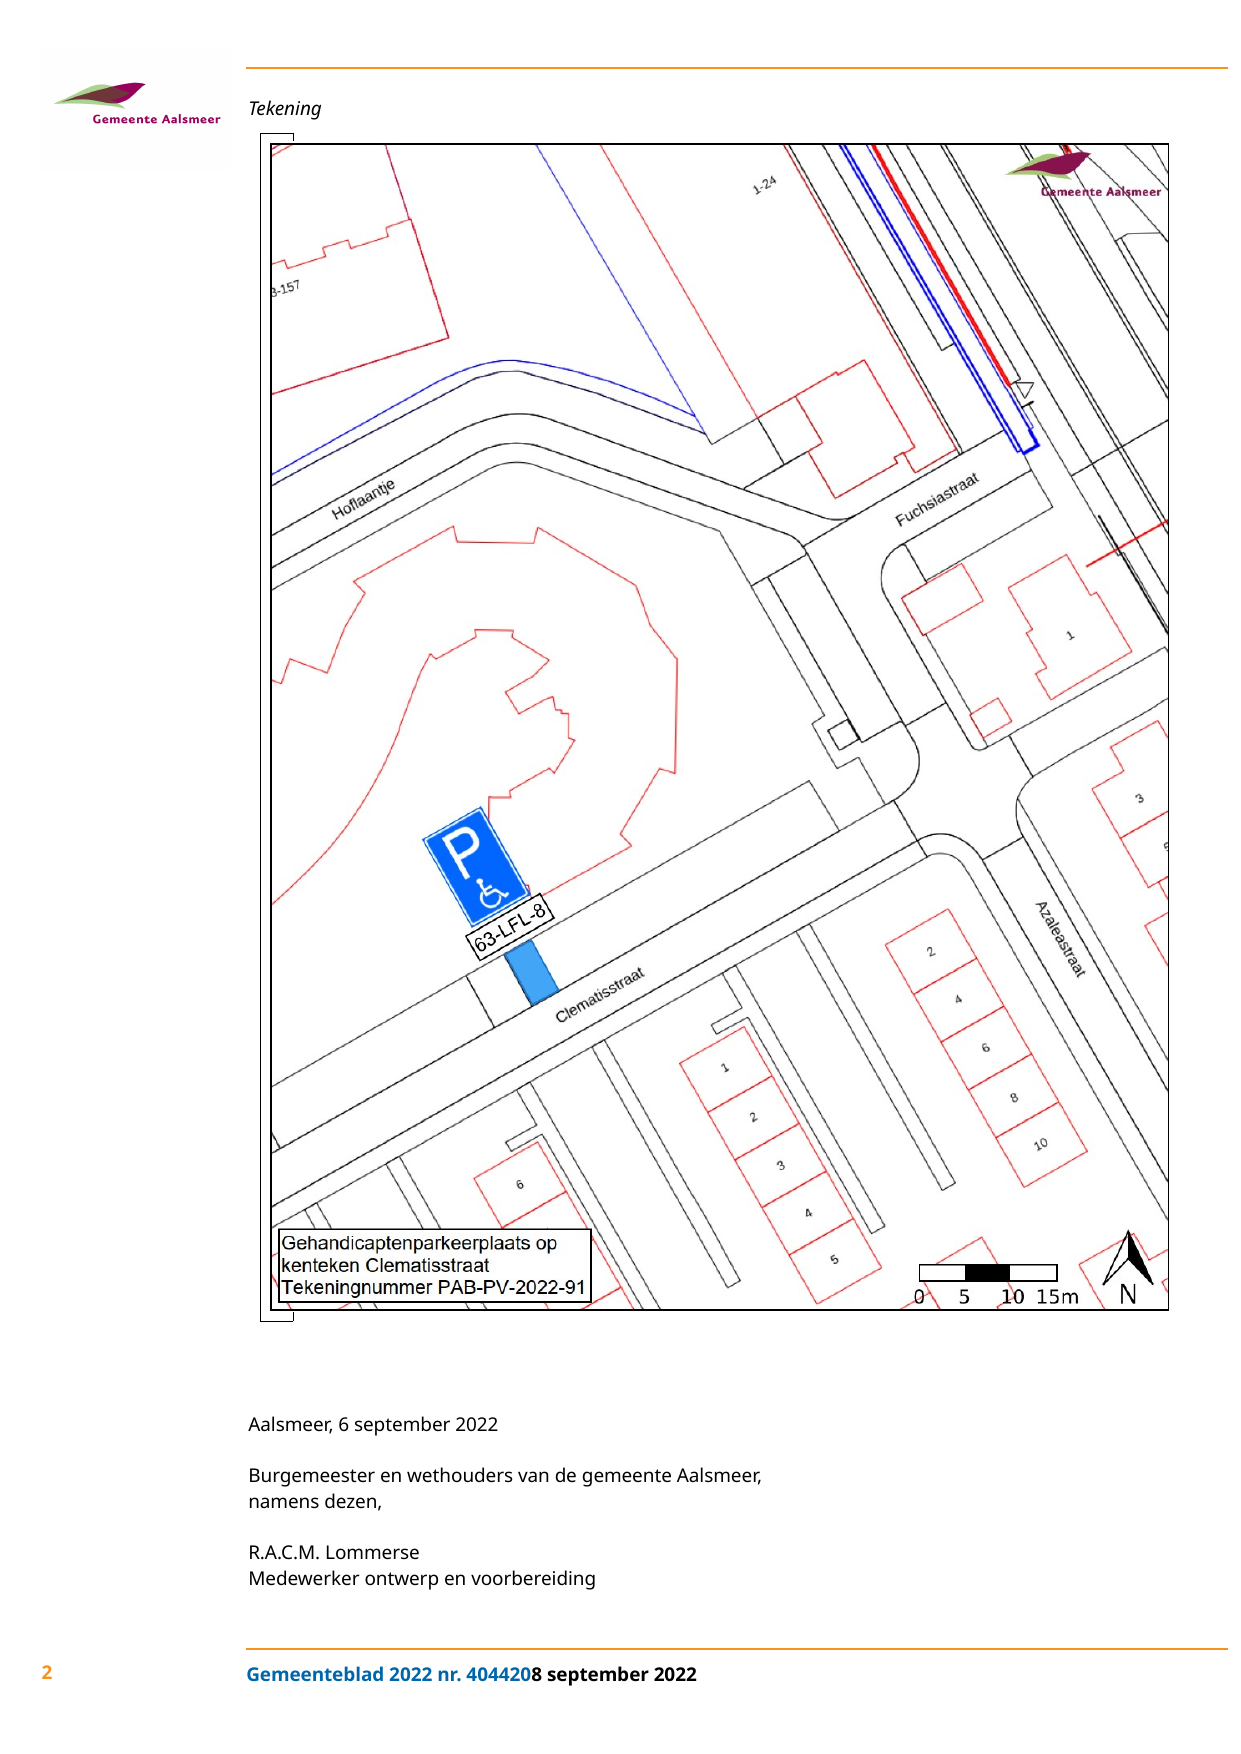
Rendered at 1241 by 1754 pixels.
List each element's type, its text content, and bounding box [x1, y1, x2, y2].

picture [41, 47, 231, 172]
text namens dezen, [248, 1488, 1152, 1514]
text Burgemeester en wethouders van de gemeente Aalsmeer, [248, 1462, 1152, 1488]
text R.A.C.M. Lommerse [248, 1539, 1152, 1565]
text Medewerker ontwerp en voorbereiding [248, 1565, 1152, 1591]
text Aalsmeer, 6 september 2022 [248, 1411, 1152, 1437]
text Tekening [248, 95, 1152, 121]
picture [268, 141, 1173, 1312]
